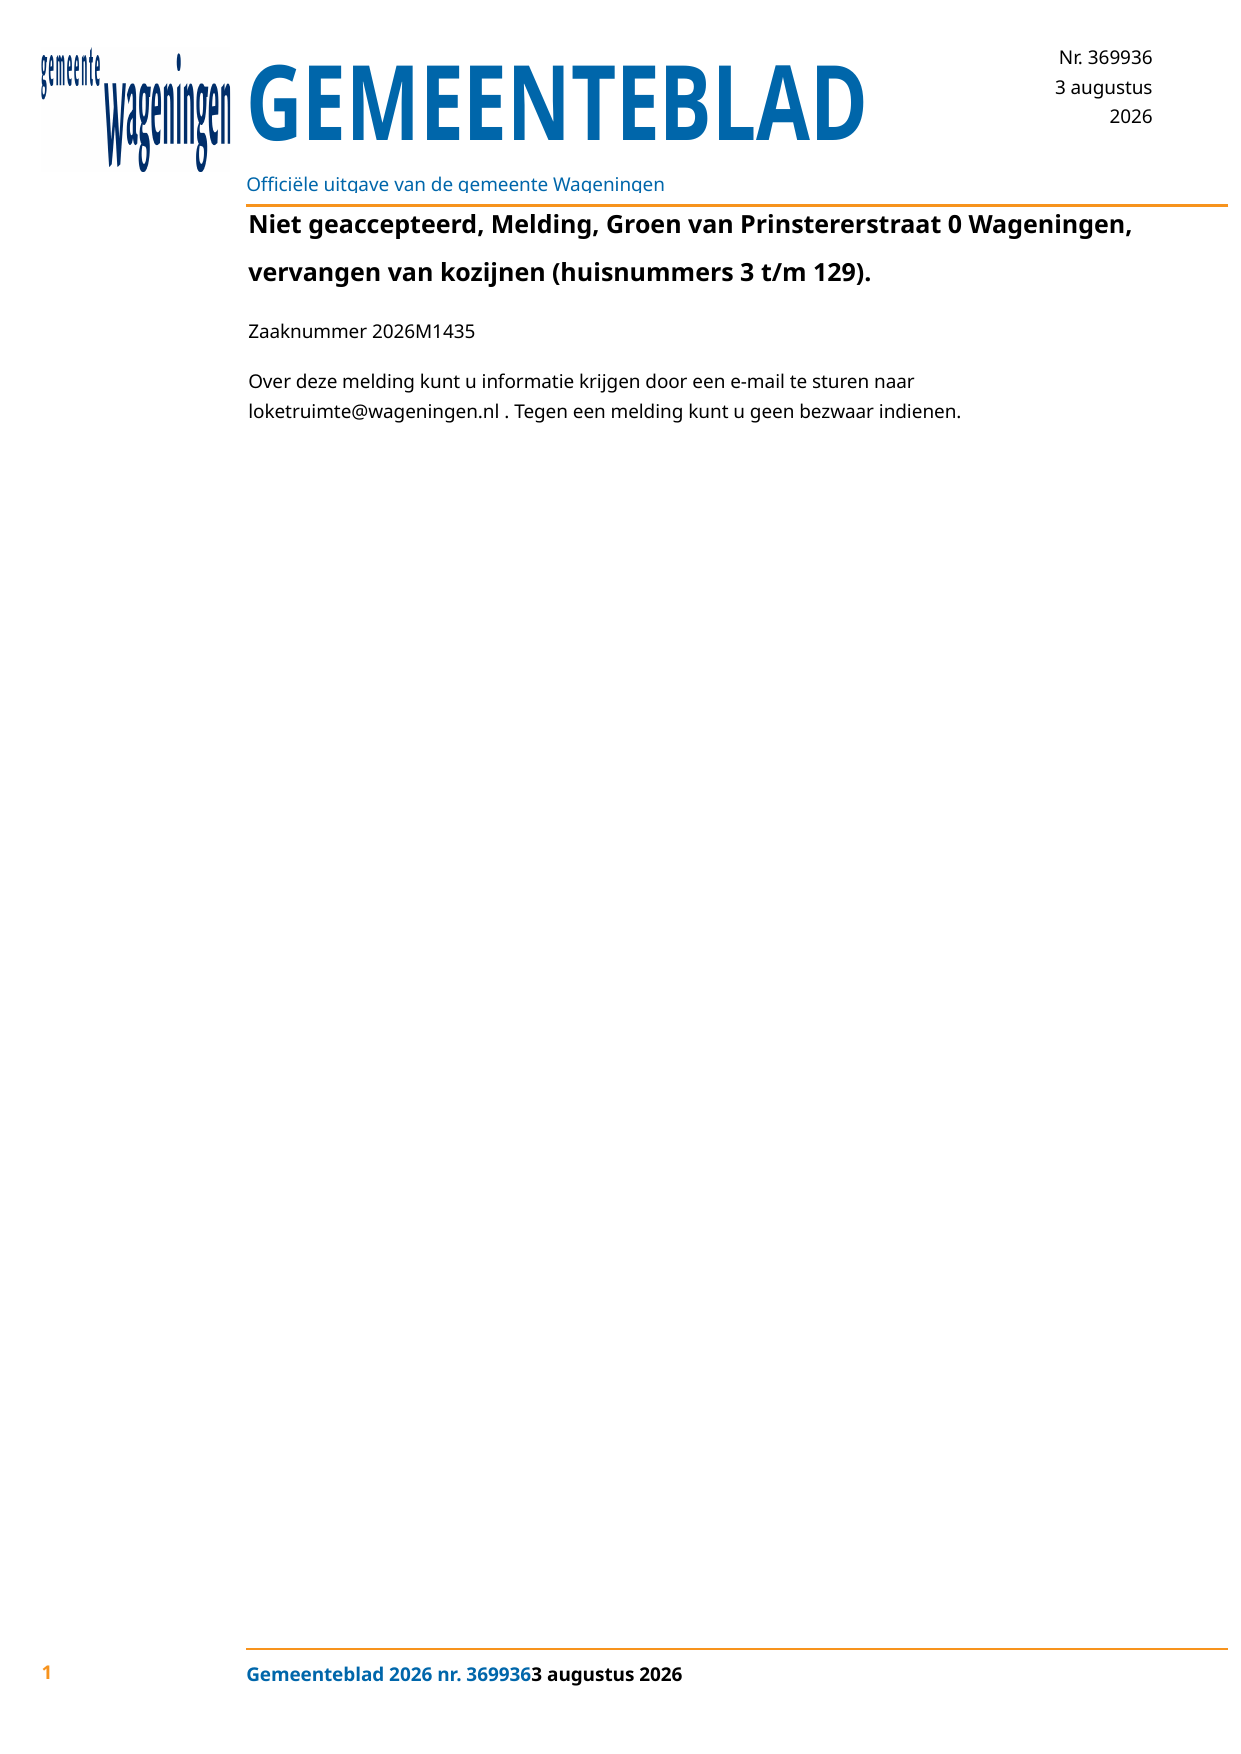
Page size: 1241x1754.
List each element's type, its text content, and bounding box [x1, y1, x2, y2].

text Over deze melding kunt u informatie krijgen door een e-mail te sturen naar loketruimte@wageningen.nl . Tegen een melding kunt u geen bezwaar indienen. [248, 368, 1152, 424]
text Niet geaccepteerd, Melding, Groen van Prinstererstraat 0 Wageningen, vervangen van kozijnen (huisnummers 3 t/m 129). [248, 207, 1152, 288]
text Zaaknummer 2026M1435 [248, 318, 1152, 344]
picture [41, 47, 231, 172]
